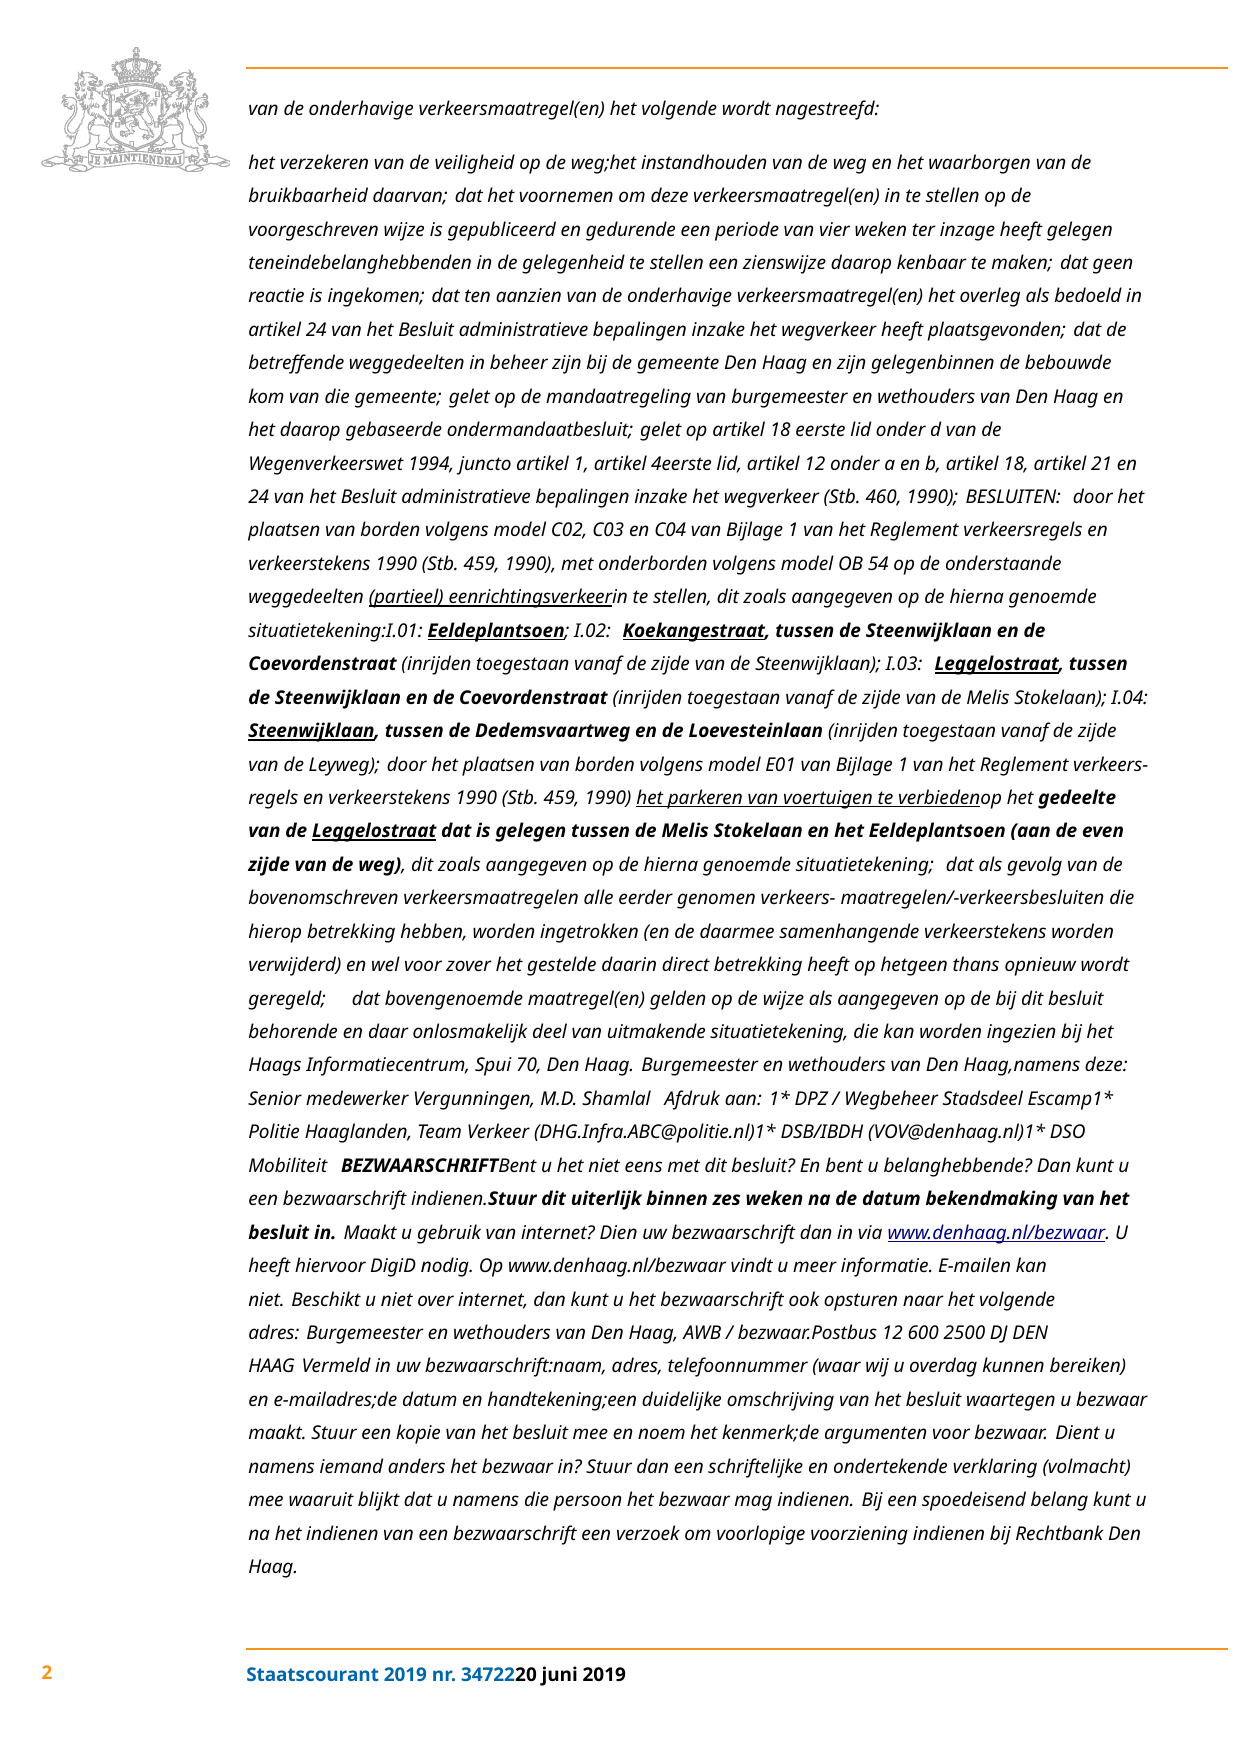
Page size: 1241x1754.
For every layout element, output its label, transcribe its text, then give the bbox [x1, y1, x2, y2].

text het verzekeren van de veiligheid op de weg;het instandhouden van de weg en het waarborgen van de bruikbaarheid daarvan; dat het voornemen om deze verkeersmaatregel(en) in te stellen op de voorgeschreven wijze is gepubliceerd en gedurende een periode van vier weken ter inzage heeft gelegen teneindebelanghebbenden in de gelegenheid te stellen een zienswijze daarop kenbaar te maken; dat geen reactie is ingekomen; dat ten aanzien van de onderhavige verkeersmaatregel(en) het overleg als bedoeld in artikel 24 van het Besluit administratieve bepalingen inzake het wegverkeer heeft plaatsgevonden; dat de betreffende weggedeelten in beheer zijn bij de gemeente Den Haag en zijn gelegenbinnen de bebouwde kom van die gemeente; gelet op de mandaatregeling van burgemeester en wethouders van Den Haag en het daarop gebaseerde ondermandaatbesluit; gelet op artikel 18 eerste lid onder d van de Wegenverkeerswet 1994, juncto artikel 1, artikel 4eerste lid, artikel 12 onder a en b, artikel 18, artikel 21 en 24 van het Besluit administratieve bepalingen inzake het wegverkeer (Stb. 460, 1990); BESLUITEN: door het plaatsen van borden volgens model C02, C03 en C04 van Bijlage 1 van het Reglement verkeersregels en verkeerstekens 1990 (Stb. 459, 1990), met onderborden volgens model OB 54 op de onderstaande weggedeelten (partieel) eenrichtingsverkeerin te stellen, dit zoals aangegeven op de hierna genoemde situatietekening:I.01: Eeldeplantsoen; I.02: Koekangestraat, tussen de Steenwijklaan en de Coevordenstraat (inrijden toegestaan vanaf de zijde van de Steenwijklaan); I.03: Leggelostraat, tussen de Steenwijklaan en de Coevordenstraat (inrijden toegestaan vanaf de zijde van de Melis Stokelaan); I.04: Steenwijklaan, tussen de Dedemsvaartweg en de Loevesteinlaan (inrijden toegestaan vanaf de zijde van de Leyweg); door het plaatsen van borden volgens model E01 van Bijlage 1 van het Reglement verkeers-regels en verkeerstekens 1990 (Stb. 459, 1990) het parkeren van voertuigen te verbiedenop het gedeelte van de Leggelostraat dat is gelegen tussen de Melis Stokelaan en het Eeldeplantsoen (aan de even zijde van de weg), dit zoals aangegeven op de hierna genoemde situatietekening; dat als gevolg van de bovenomschreven verkeersmaatregelen alle eerder genomen verkeers- maatregelen/-verkeersbesluiten die hierop betrekking hebben, worden ingetrokken (en de daarmee samenhangende verkeerstekens worden verwijderd) en wel voor zover het gestelde daarin direct betrekking heeft op hetgeen thans opnieuw wordt geregeld; dat bovengenoemde maatregel(en) gelden op de wijze als aangegeven op de bij dit besluit behorende en daar onlosmakelijk deel van uitmakende situatietekening, die kan worden ingezien bij het Haags Informatiecentrum, Spui 70, Den Haag. Burgemeester en wethouders van Den Haag,namens deze: Senior medewerker Vergunningen, M.D. Shamlal Afdruk aan: 1* DPZ / Wegbeheer Stadsdeel Escamp1* Politie Haaglanden, Team Verkeer (DHG.Infra.ABC@politie.nl)1* DSB/IBDH (VOV@denhaag.nl)1* DSO Mobiliteit BEZWAARSCHRIFTBent u het niet eens met dit besluit? En bent u belanghebbende? Dan kunt u een bezwaarschrift indienen.Stuur dit uiterlijk binnen zes weken na de datum bekendmaking van het besluit in. Maakt u gebruik van internet? Dien uw bezwaarschrift dan in via www.denhaag.nl/bezwaar. U heeft hiervoor DigiD nodig. Op www.denhaag.nl/bezwaar vindt u meer informatie. E-mailen kan niet. Beschikt u niet over internet, dan kunt u het bezwaarschrift ook opsturen naar het volgende adres: Burgemeester en wethouders van Den Haag, AWB / bezwaar.Postbus 12 600 2500 DJ DEN HAAG Vermeld in uw bezwaarschrift:naam, adres, telefoonnummer (waar wij u overdag kunnen bereiken) en e-mailadres;de datum en handtekening;een duidelijke omschrijving van het besluit waartegen u bezwaar maakt. Stuur een kopie van het besluit mee en noem het kenmerk;de argumenten voor bezwaar. Dient u namens iemand anders het bezwaar in? Stuur dan een schriftelijke en ondertekende verklaring (volmacht) mee waaruit blijkt dat u namens die persoon het bezwaar mag indienen. Bij een spoedeisend belang kunt u na het indienen van een bezwaarschrift een verzoek om voorlopige voorziening indienen bij Rechtbank Den Haag. [248, 149, 1152, 1579]
text van de onderhavige verkeersmaatregel(en) het volgende wordt nagestreefd: [248, 95, 1152, 121]
picture [41, 47, 231, 172]
